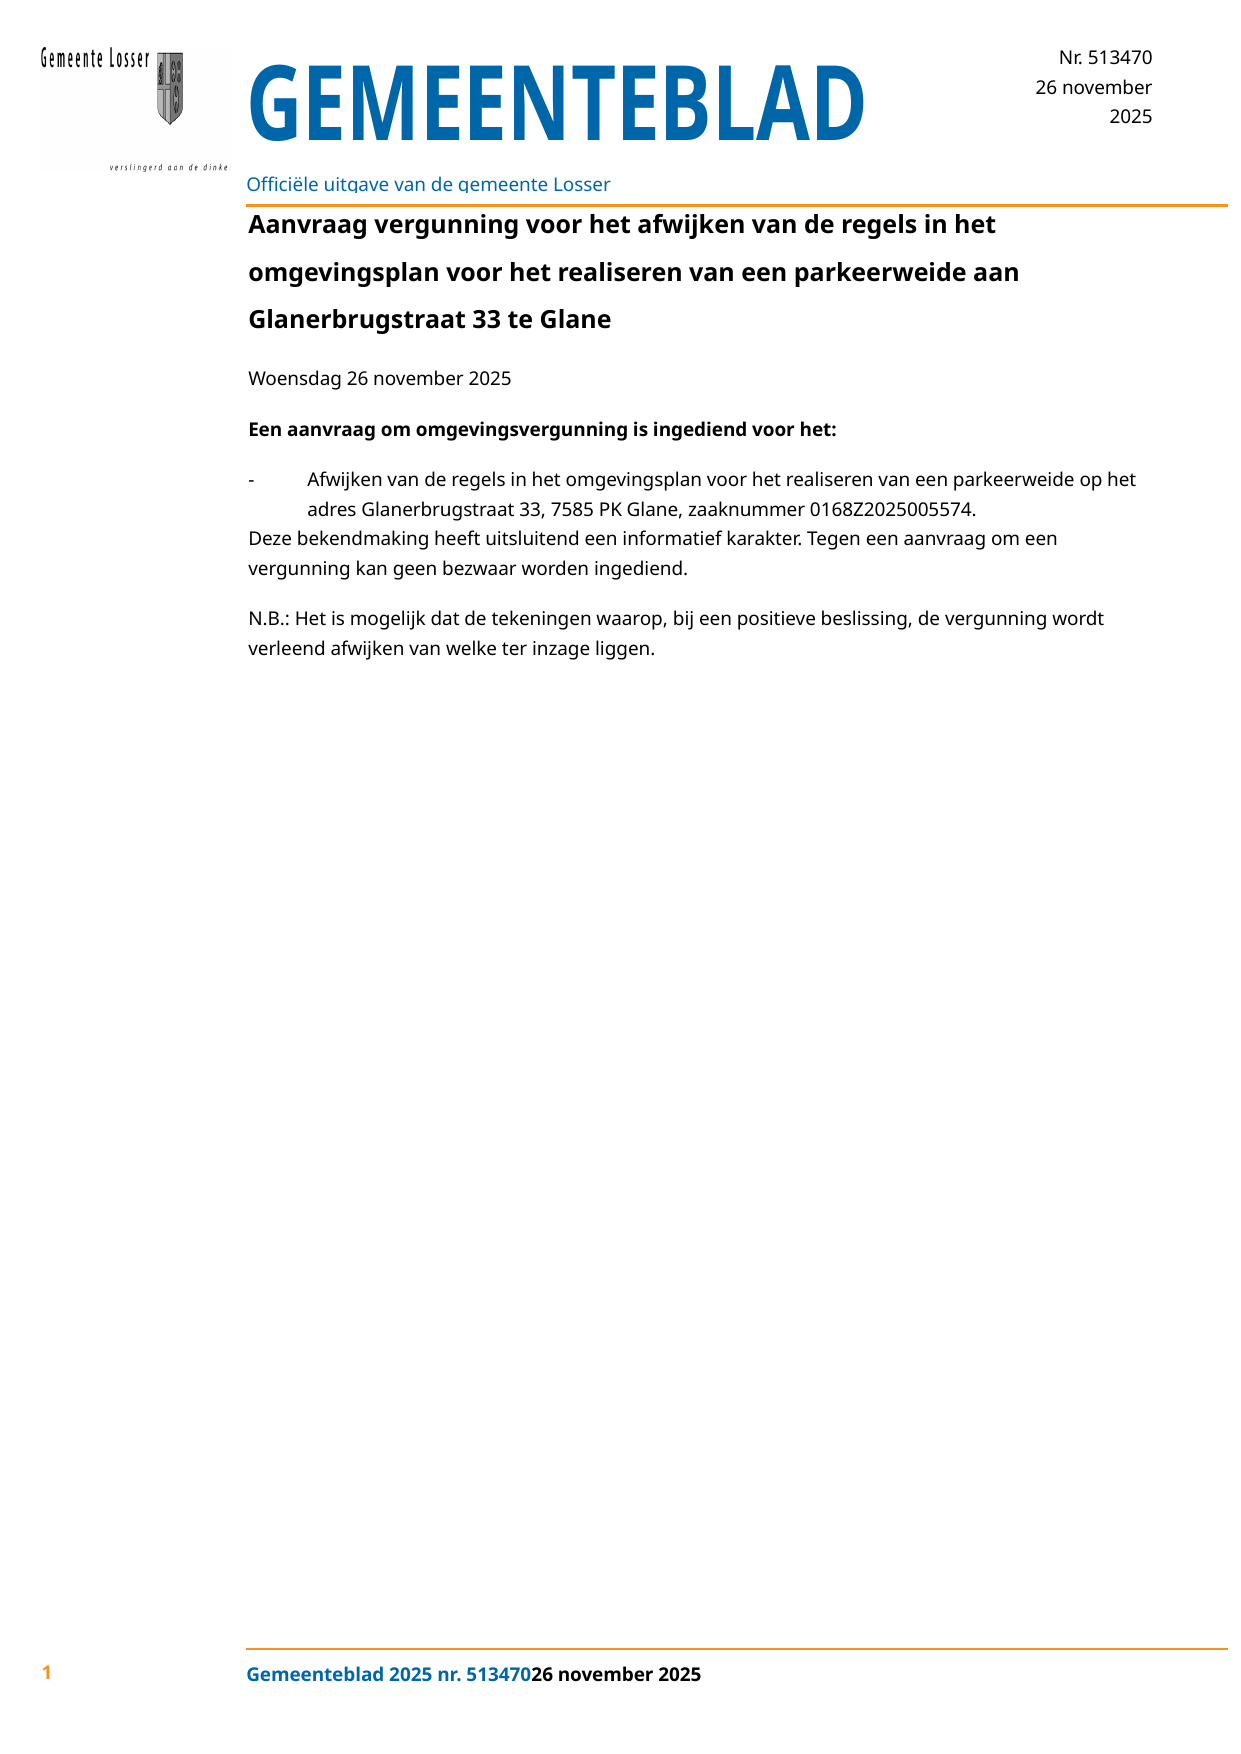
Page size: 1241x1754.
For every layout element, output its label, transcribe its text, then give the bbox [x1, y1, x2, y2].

text N.B.: Het is mogelijk dat de tekeningen waarop, bij een positieve beslissing, de vergunning wordt verleend afwijken van welke ter inzage liggen. [248, 606, 1152, 661]
text Een aanvraag om omgevingsvergunning is ingediend voor het: [248, 416, 1152, 442]
list Afwijken van de regels in het omgevingsplan voor het realiseren van een parkeerweide op het adres Glanerbrugstraat 33, 7585 PK Glane, zaaknummer 0168Z2025005574. [248, 466, 1152, 522]
text Deze bekendmaking heeft uitsluitend een informatief karakter. Tegen een aanvraag om een vergunning kan geen bezwaar worden ingediend. [248, 526, 1152, 581]
text Aanvraag vergunning voor het afwijken van de regels in het omgevingsplan voor het realiseren van een parkeerweide aan Glanerbrugstraat 33 te Glane [248, 207, 1152, 336]
text Woensdag 26 november 2025 [248, 366, 1152, 391]
picture [41, 47, 231, 172]
